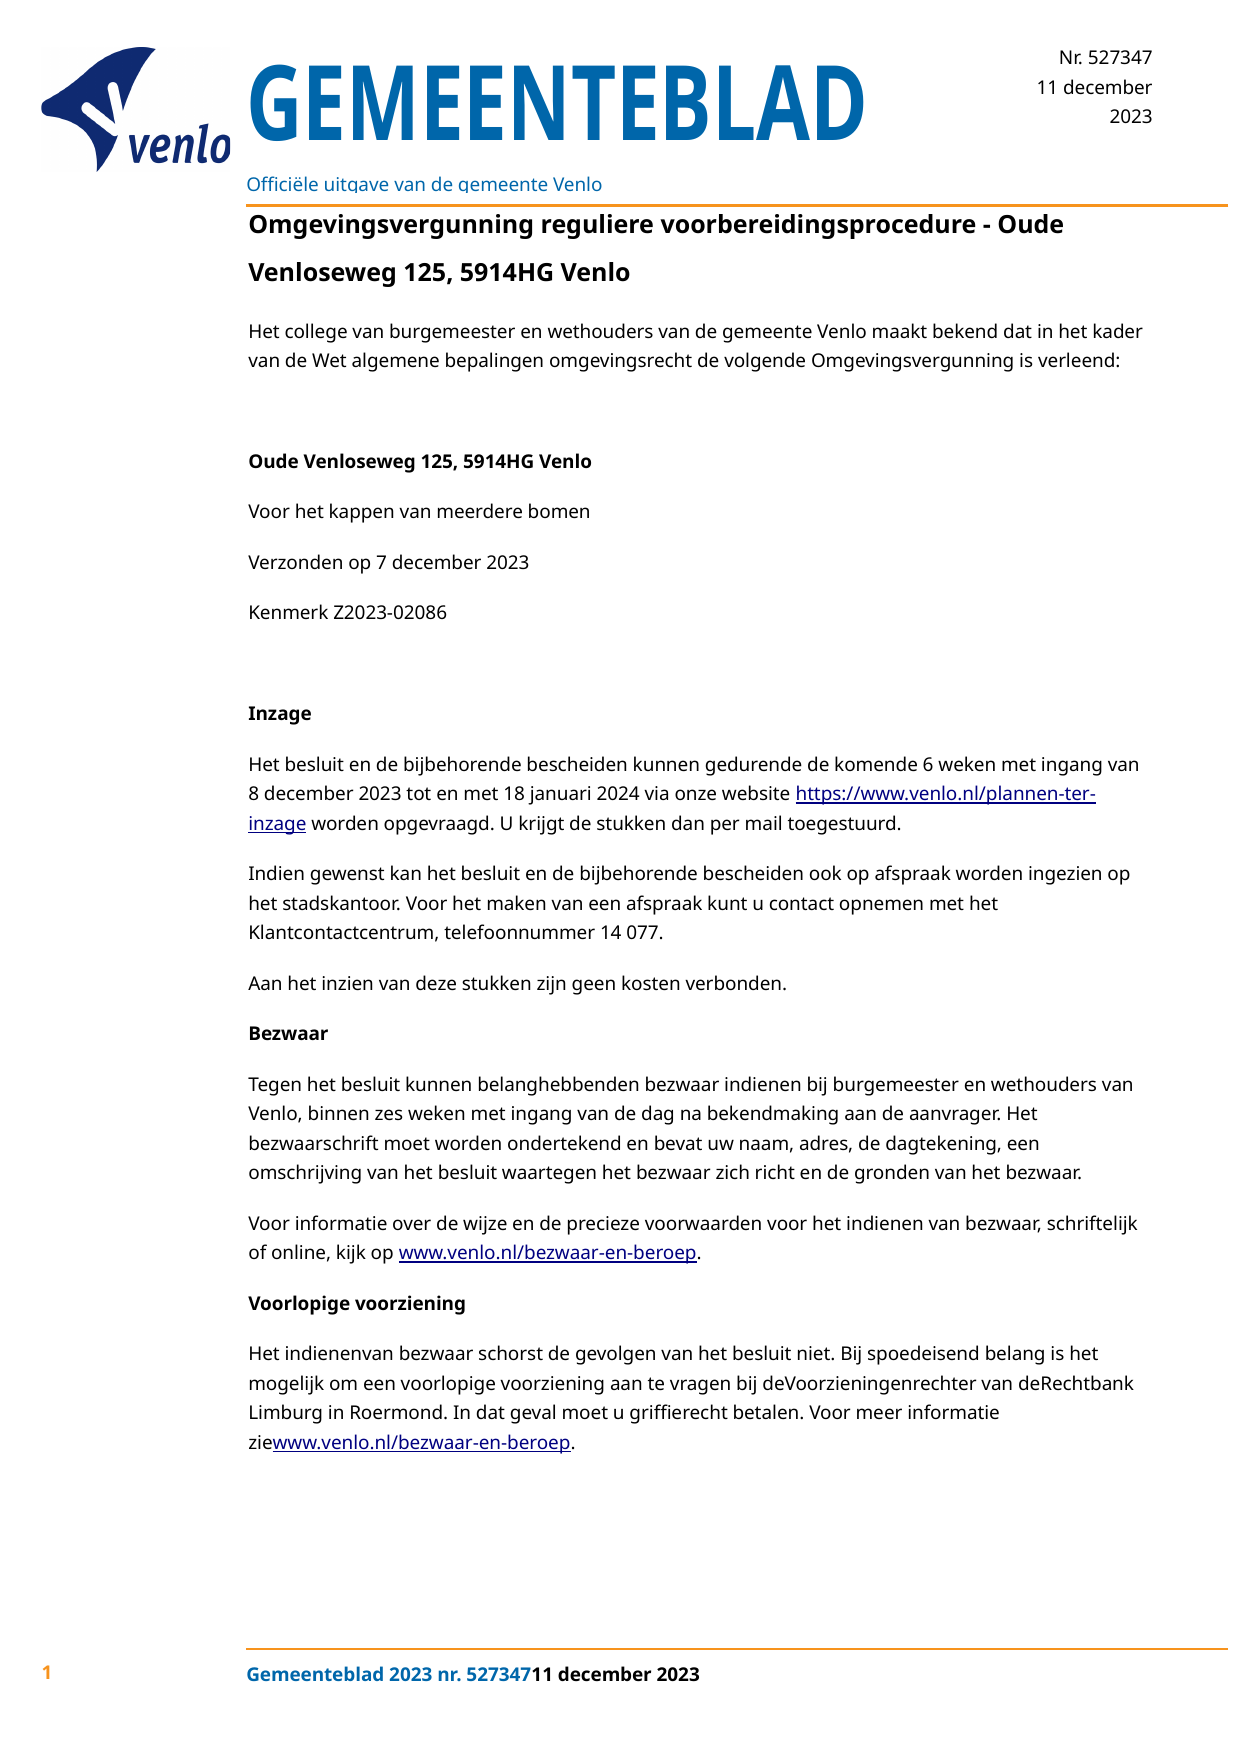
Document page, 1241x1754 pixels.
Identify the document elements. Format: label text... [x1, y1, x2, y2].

text Omgevingsvergunning reguliere voorbereidingsprocedure - Oude Venloseweg 125, 5914HG Venlo [248, 207, 1152, 288]
picture [41, 47, 231, 172]
text Aan het inzien van deze stukken zijn geen kosten verbonden. [248, 970, 1152, 996]
text Indien gewenst kan het besluit en de bijbehorende bescheiden ook op afspraak worden ingezien op het stadskantoor. Voor het maken van een afspraak kunt u contact opnemen met het Klantcontactcentrum, telefoonnummer 14 077. [248, 860, 1152, 945]
text Kenmerk Z2023-02086 [248, 599, 1152, 625]
text Het indienenvan bezwaar schorst de gevolgen van het besluit niet. Bij spoedeisend belang is het mogelijk om een voorlopige voorziening aan te vragen bij deVoorzieningenrechter van deRechtbank Limburg in Roermond. In dat geval moet u griffierecht betalen. Voor meer informatie ziewww.venlo.nl/bezwaar-en-beroep. [248, 1340, 1152, 1455]
text Voor informatie over de wijze en de precieze voorwaarden voor het indienen van bezwaar, schriftelijk of online, kijk op www.venlo.nl/bezwaar-en-beroep. [248, 1210, 1152, 1265]
text Verzonden op 7 december 2023 [248, 549, 1152, 575]
text Voor het kappen van meerdere bomen [248, 499, 1152, 524]
text Tegen het besluit kunnen belanghebbenden bezwaar indienen bij burgemeester en wethouders van Venlo, binnen zes weken met ingang van de dag na bekendmaking aan de aanvrager. Het bezwaarschrift moet worden ondertekend en bevat uw naam, adres, de dagtekening, een omschrijving van het besluit waartegen het bezwaar zich richt en de gronden van het bezwaar. [248, 1071, 1152, 1185]
text Voorlopige voorziening [248, 1290, 1152, 1316]
text Inzage [248, 700, 1152, 726]
text Bezwaar [248, 1020, 1152, 1046]
text Oude Venloseweg 125, 5914HG Venlo [248, 448, 1152, 474]
text Het besluit en de bijbehorende bescheiden kunnen gedurende de komende 6 weken met ingang van 8 december 2023 tot en met 18 januari 2024 via onze website https://www.venlo.nl/plannen-ter-inzage worden opgevraagd. U krijgt de stukken dan per mail toegestuurd. [248, 751, 1152, 836]
text Het college van burgemeester en wethouders van de gemeente Venlo maakt bekend dat in het kader van de Wet algemene bepalingen omgevingsrecht de volgende Omgevingsvergunning is verleend: [248, 318, 1152, 373]
